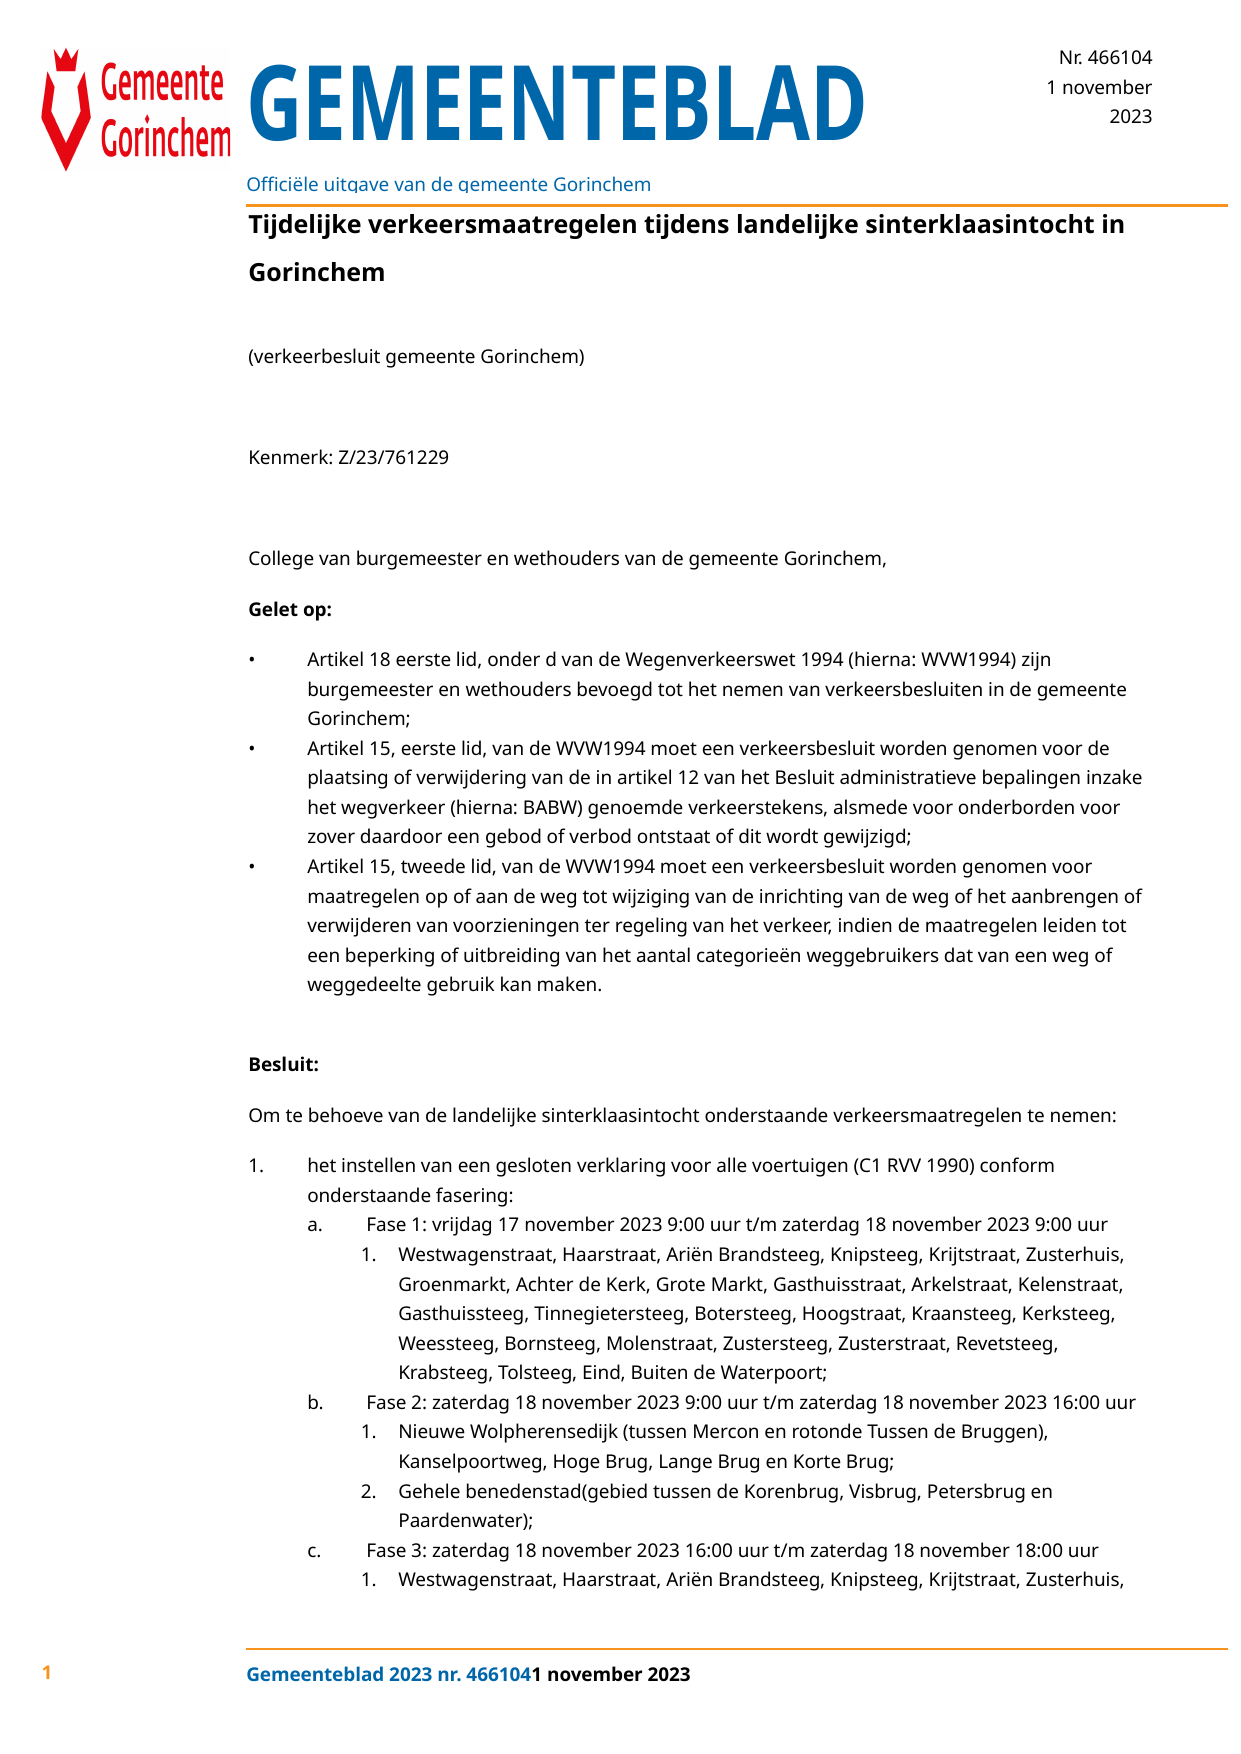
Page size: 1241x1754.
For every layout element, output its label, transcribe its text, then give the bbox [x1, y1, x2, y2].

list het instellen van een gesloten verklaring voor alle voertuigen (C1 RVV 1990) conform onderstaande fasering: [248, 1152, 1152, 1208]
list Gehele benedenstad(gebied tussen de Korenbrug, Visbrug, Petersbrug en Paardenwater); [361, 1478, 1152, 1533]
list Artikel 15, tweede lid, van de WVW1994 moet een verkeersbesluit worden genomen voor maatregelen op of aan de weg tot wijziging van de inrichting van de weg of het aanbrengen of verwijderen van voorzieningen ter regeling van het verkeer, indien de maatregelen leiden tot een beperking of uitbreiding van het aantal categorieën weggebruikers dat van een weg of weggedeelte gebruik kan maken. [248, 853, 1152, 997]
text Tijdelijke verkeersmaatregelen tijdens landelijke sinterklaasintocht in Gorinchem [248, 207, 1152, 288]
list Westwagenstraat, Haarstraat, Ariën Brandsteeg, Knipsteeg, Krijtstraat, Zusterhuis, Groenmarkt, Achter de Kerk, Grote Markt, Gasthuisstraat, Arkelstraat, Kelenstraat, Gasthuissteeg, Tinnegietersteeg, Botersteeg, Hoogstraat, Kraansteeg, Kerksteeg, Weessteeg, Bornsteeg, Molenstraat, Zustersteeg, Zusterstraat, Revetsteeg, Krabsteeg, Tolsteeg, Eind, Buiten de Waterpoort; [361, 1241, 1152, 1385]
list Artikel 15, eerste lid, van de WVW1994 moet een verkeersbesluit worden genomen voor de plaatsing of verwijdering van de in artikel 12 van het Besluit administratieve bepalingen inzake het wegverkeer (hierna: BABW) genoemde verkeerstekens, alsmede voor onderborden voor zover daardoor een gebod of verbod ontstaat of dit wordt gewijzigd; [248, 735, 1152, 849]
list Fase 2: zaterdag 18 november 2023 9:00 uur t/m zaterdag 18 november 2023 16:00 uur [307, 1389, 1152, 1415]
list Westwagenstraat, Haarstraat, Ariën Brandsteeg, Knipsteeg, Krijtstraat, Zusterhuis, [361, 1567, 1152, 1592]
list Nieuwe Wolpherensedijk (tussen Mercon en rotonde Tussen de Bruggen), Kanselpoortweg, Hoge Brug, Lange Brug en Korte Brug; [361, 1419, 1152, 1474]
picture [41, 47, 231, 172]
text College van burgemeester en wethouders van de gemeente Gorinchem, [248, 545, 1152, 571]
list Fase 1: vrijdag 17 november 2023 9:00 uur t/m zaterdag 18 november 2023 9:00 uur [307, 1212, 1152, 1237]
text Kenmerk: Z/23/761229 [248, 444, 1152, 470]
list Artikel 18 eerste lid, onder d van de Wegenverkeerswet 1994 (hierna: WVW1994) zijn burgemeester en wethouders bevoegd tot het nemen van verkeersbesluiten in de gemeente Gorinchem; [248, 646, 1152, 731]
text (verkeerbesluit gemeente Gorinchem) [248, 344, 1152, 369]
list Fase 3: zaterdag 18 november 2023 16:00 uur t/m zaterdag 18 november 18:00 uur [307, 1537, 1152, 1563]
text Om te behoeve van de landelijke sinterklaasintocht onderstaande verkeersmaatregelen te nemen: [248, 1102, 1152, 1128]
text Besluit: [248, 1052, 1152, 1077]
text Gelet op: [248, 596, 1152, 621]
